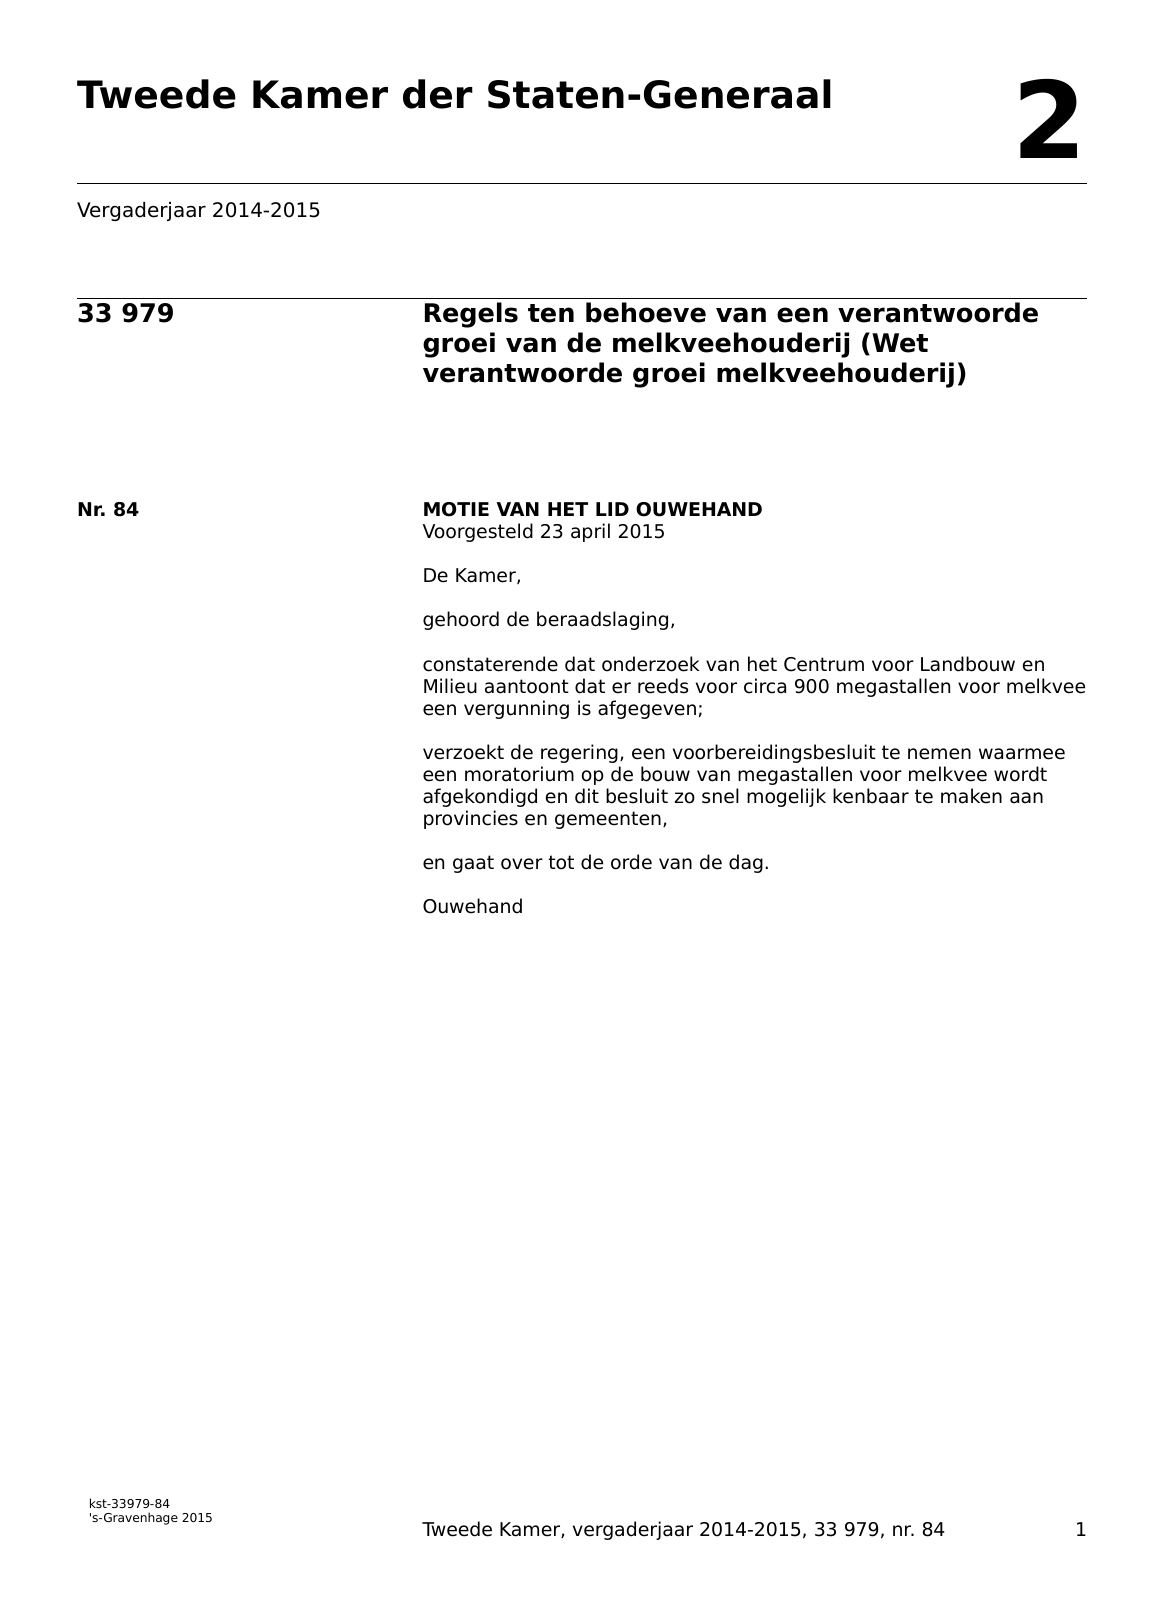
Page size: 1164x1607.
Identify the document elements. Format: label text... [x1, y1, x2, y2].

text Voorgesteld 23 april 2015 [422, 521, 1087, 543]
table_header Tweede Kamer der Staten-Generaal [77, 59, 886, 183]
subtitle Nr. 84 MOTIE VAN HET LID OUWEHAND [77, 499, 1087, 521]
text verzoekt de regering, een voorbereidingsbesluit te nemen waarmee een moratorium op de bouw van megastallen voor melkvee wordt afgekondigd en dit besluit zo snel mogelijk kenbaar te maken aan provincies en gemeenten, [422, 742, 1087, 829]
text Ouwehand [422, 896, 1087, 918]
text De Kamer, [422, 565, 1087, 587]
text kst-33979-84 [88, 1497, 323, 1511]
table_cell Vergaderjaar 2014-2015 [77, 184, 1087, 298]
text 's-Gravenhage 2015 [88, 1511, 323, 1525]
table_header 2 [886, 59, 1087, 183]
text en gaat over tot de orde van de dag. [422, 852, 1087, 874]
text gehoord de beraadslaging, [422, 609, 1087, 631]
text constaterende dat onderzoek van het Centrum voor Landbouw en Milieu aantoont dat er reeds voor circa 900 megastallen voor melkvee een vergunning is afgegeven; [422, 653, 1087, 719]
subtitle 33 979 Regels ten behoeve van een verantwoorde groei van de melkveehouderij (Wet verantwoorde groei melkveehouderij) [77, 299, 1087, 388]
